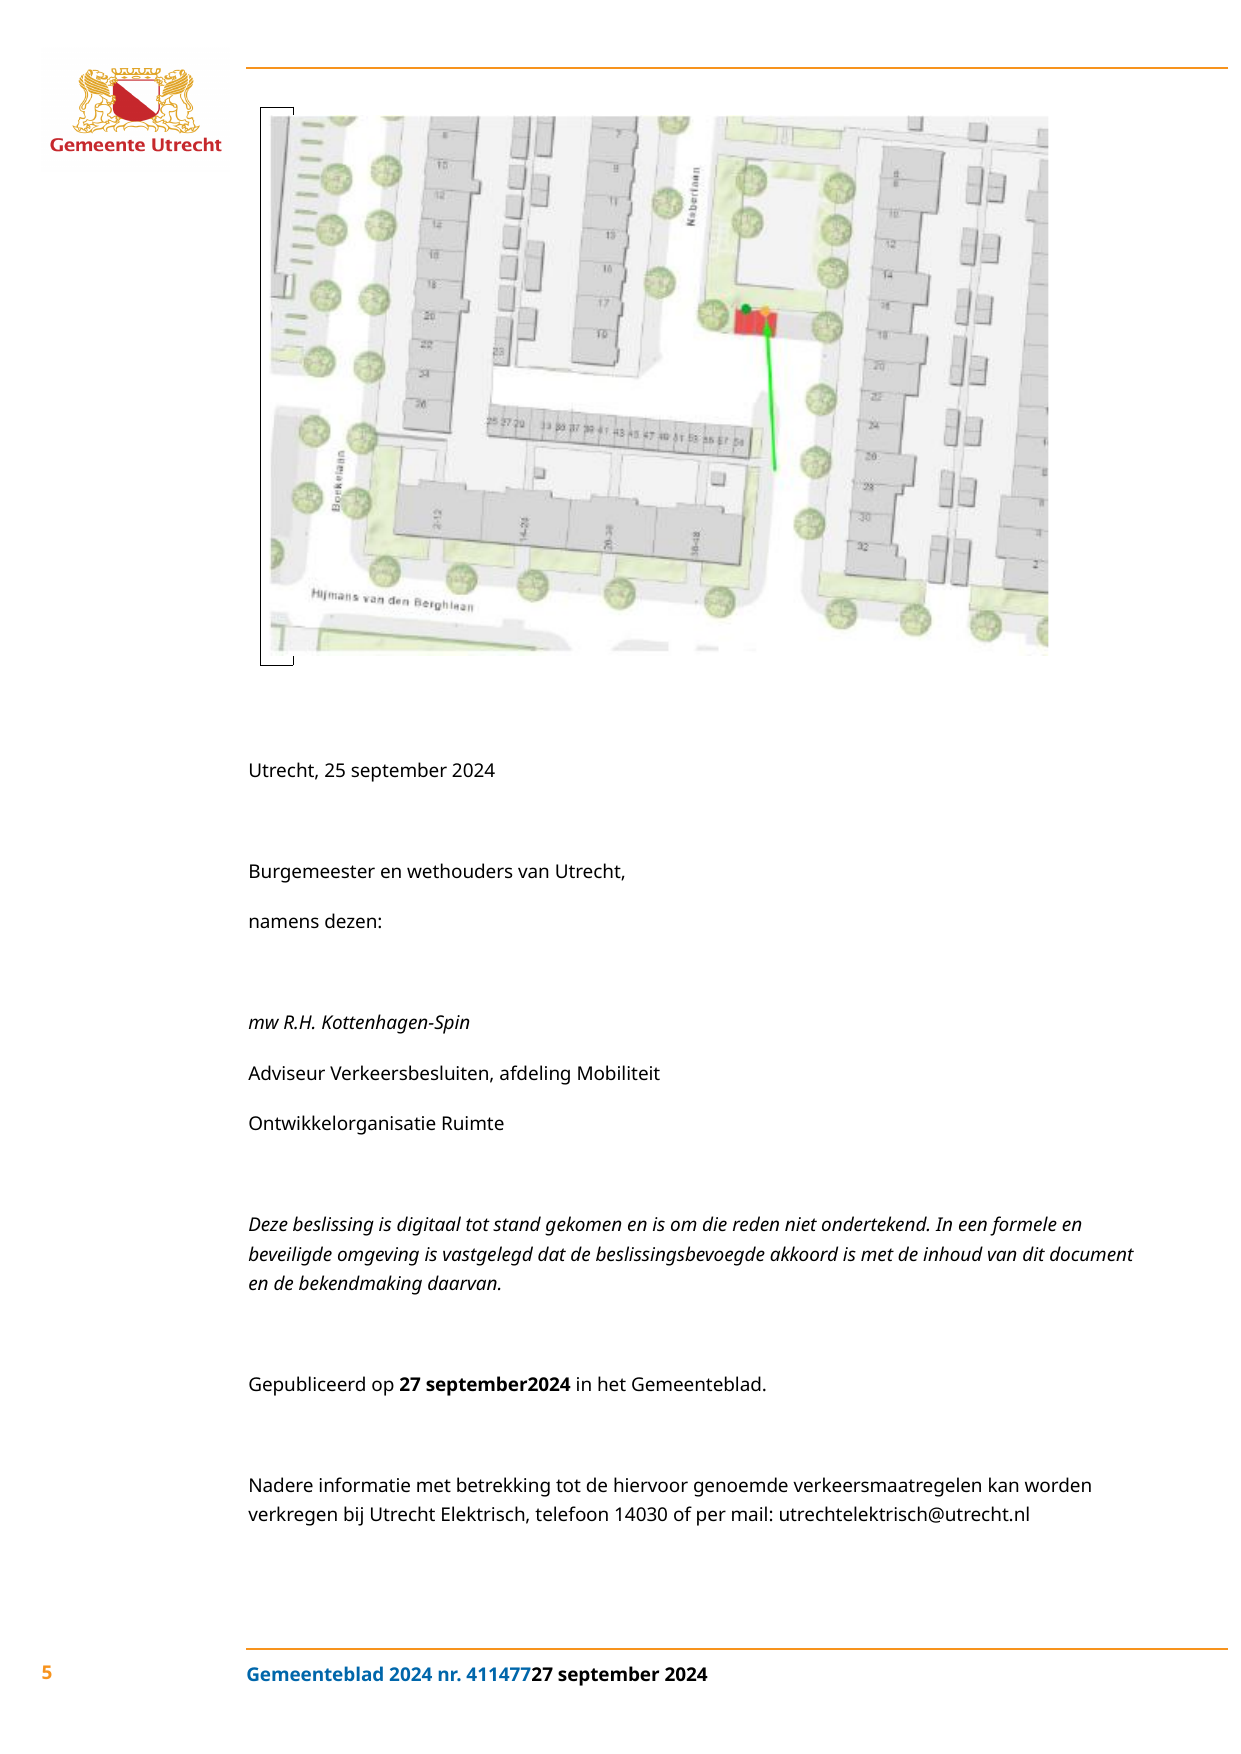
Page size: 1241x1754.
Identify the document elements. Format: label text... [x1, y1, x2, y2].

picture [41, 47, 231, 172]
text Deze beslissing is digitaal tot stand gekomen en is om die reden niet ondertekend. In een formele en beveiligde omgeving is vastgelegd dat de beslissingsbevoegde akkoord is met de inhoud van dit document en de bekendmaking daarvan. [248, 1211, 1152, 1296]
text Gepubliceerd op 27 september2024 in het Gemeenteblad. [248, 1371, 1152, 1397]
text Nadere informatie met betrekking tot de hiervoor genoemde verkeersmaatregelen kan worden verkregen bij Utrecht Elektrisch, telefoon 14030 of per mail: utrechtelektrisch@utrecht.nl [248, 1472, 1152, 1527]
picture [268, 115, 1049, 656]
text Adviseur Verkeersbesluiten, afdeling Mobiliteit [248, 1060, 1152, 1086]
text Utrecht, 25 september 2024 [248, 757, 1152, 783]
text Ontwikkelorganisatie Ruimte [248, 1110, 1152, 1136]
text Burgemeester en wethouders van Utrecht, [248, 858, 1152, 884]
text namens dezen: [248, 909, 1152, 934]
text mw R.H. Kottenhagen-Spin [248, 1009, 1152, 1035]
